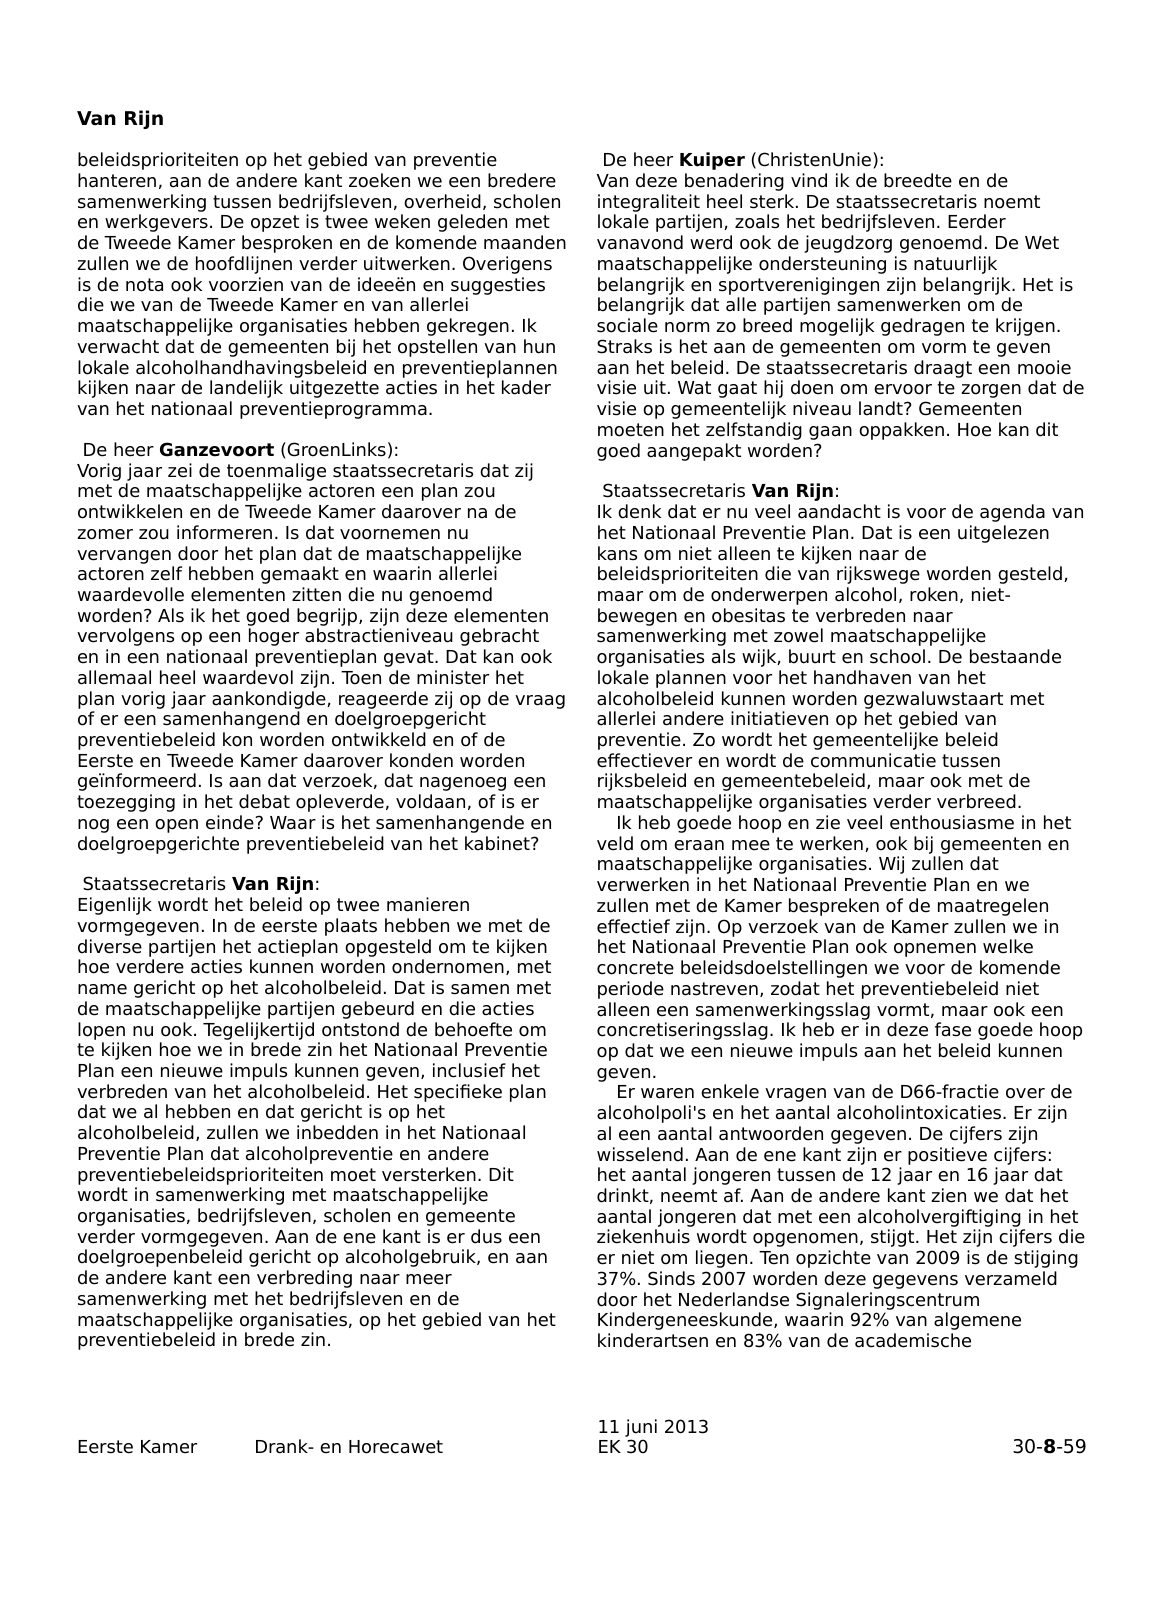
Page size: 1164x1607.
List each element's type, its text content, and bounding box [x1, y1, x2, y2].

text beleidsprioriteiten op het gebied van preventie hanteren, aan de andere kant zoeken we een bredere samenwerking tussen bedrijfsleven, overheid, scholen en werkgevers. De opzet is twee weken geleden met de Tweede Kamer besproken en de komende maanden zullen we de hoofdlijnen verder uitwerken. Overigens is de nota ook voorzien van de ideeën en suggesties die we van de Tweede Kamer en van allerlei maatschappelijke organisaties hebben gekregen. Ik verwacht dat de gemeenten bij het opstellen van hun lokale alcoholhandhavingsbeleid en preventieplannen kijken naar de landelijk uitgezette acties in het kader van het nationaal preventieprogramma. [77, 150, 567, 420]
text Ik heb goede hoop en zie veel enthousiasme in het veld om eraan mee te werken, ook bij gemeenten en maatschappelijke organisaties. Wij zullen dat verwerken in het Nationaal Preventie Plan en we zullen met de Kamer bespreken of de maatregelen effectief zijn. Op verzoek van de Kamer zullen we in het Nationaal Preventie Plan ook opnemen welke concrete beleidsdoelstellingen we voor de komende periode nastreven, zodat het preventiebeleid niet alleen een samenwerkingsslag vormt, maar ook een concretiseringsslag. Ik heb er in deze fase goede hoop op dat we een nieuwe impuls aan het beleid kunnen geven. [596, 813, 1087, 1082]
text Ik denk dat er nu veel aandacht is voor de agenda van het Nationaal Preventie Plan. Dat is een uitgelezen kans om niet alleen te kijken naar de beleidsprioriteiten die van rijkswege worden gesteld, maar om de onderwerpen alcohol, roken, niet-bewegen en obesitas te verbreden naar samenwerking met zowel maatschappelijke organisaties als wijk, buurt en school. De bestaande lokale plannen voor het handhaven van het alcoholbeleid kunnen worden gezwaluwstaart met allerlei andere initiatieven op het gebied van preventie. Zo wordt het gemeentelijke beleid effectiever en wordt de communicatie tussen rijksbeleid en gemeentebeleid, maar ook met de maatschappelijke organisaties verder verbreed. [596, 502, 1087, 813]
text Staatssecretaris Van Rijn: [596, 481, 1087, 502]
text De heer Ganzevoort (GroenLinks): [77, 440, 567, 460]
text Van deze benadering vind ik de breedte en de integraliteit heel sterk. De staatssecretaris noemt lokale partijen, zoals het bedrijfsleven. Eerder vanavond werd ook de jeugdzorg genoemd. De Wet maatschappelijke ondersteuning is natuurlijk belangrijk en sportverenigingen zijn belangrijk. Het is belangrijk dat alle partijen samenwerken om de sociale norm zo breed mogelijk gedragen te krijgen. Straks is het aan de gemeenten om vorm te geven aan het beleid. De staatssecretaris draagt een mooie visie uit. Wat gaat hij doen om ervoor te zorgen dat de visie op gemeentelijk niveau landt? Gemeenten moeten het zelfstandig gaan oppakken. Hoe kan dit goed aangepakt worden? [596, 171, 1087, 461]
text De heer Kuiper (ChristenUnie): [596, 150, 1087, 171]
text Eigenlijk wordt het beleid op twee manieren vormgegeven. In de eerste plaats hebben we met de diverse partijen het actieplan opgesteld om te kijken hoe verdere acties kunnen worden ondernomen, met name gericht op het alcoholbeleid. Dat is samen met de maatschappelijke partijen gebeurd en die acties lopen nu ook. Tegelijkertijd ontstond de behoefte om te kijken hoe we in brede zin het Nationaal Preventie Plan een nieuwe impuls kunnen geven, inclusief het verbreden van het alcoholbeleid. Het specifieke plan dat we al hebben en dat gericht is op het alcoholbeleid, zullen we inbedden in het Nationaal Preventie Plan dat alcoholpreventie en andere preventiebeleidsprioriteiten moet versterken. Dit wordt in samenwerking met maatschappelijke organisaties, bedrijfsleven, scholen en gemeente verder vormgegeven. Aan de ene kant is er dus een doelgroepenbeleid gericht op alcoholgebruik, en aan de andere kant een verbreding naar meer samenwerking met het bedrijfsleven en de maatschappelijke organisaties, op het gebied van het preventiebeleid in brede zin. [77, 895, 567, 1351]
text Er waren enkele vragen van de D66-fractie over de alcoholpoli's en het aantal alcoholintoxicaties. Er zijn al een aantal antwoorden gegeven. De cijfers zijn wisselend. Aan de ene kant zijn er positieve cijfers: het aantal jongeren tussen de 12 jaar en 16 jaar dat drinkt, neemt af. Aan de andere kant zien we dat het aantal jongeren dat met een alcoholvergiftiging in het ziekenhuis wordt opgenomen, stijgt. Het zijn cijfers die er niet om liegen. Ten opzichte van 2009 is de stijging 37%. Sinds 2007 worden deze gegevens verzameld door het Nederlandse Signaleringscentrum Kindergeneeskunde, waarin 92% van algemene kinderartsen en 83% van de academische [596, 1082, 1087, 1352]
text Staatssecretaris Van Rijn: [77, 874, 567, 895]
text Vorig jaar zei de toenmalige staatssecretaris dat zij met de maatschappelijke actoren een plan zou ontwikkelen en de Tweede Kamer daarover na de zomer zou informeren. Is dat voornemen nu vervangen door het plan dat de maatschappelijke actoren zelf hebben gemaakt en waarin allerlei waardevolle elementen zitten die nu genoemd worden? Als ik het goed begrijp, zijn deze elementen vervolgens op een hoger abstractieniveau gebracht en in een nationaal preventieplan gevat. Dat kan ook allemaal heel waardevol zijn. Toen de minister het plan vorig jaar aankondigde, reageerde zij op de vraag of er een samenhangend en doelgroepgericht preventiebeleid kon worden ontwikkeld en of de Eerste en Tweede Kamer daarover konden worden geïnformeerd. Is aan dat verzoek, dat nagenoeg een toezegging in het debat opleverde, voldaan, of is er nog een open einde? Waar is het samenhangende en doelgroepgerichte preventiebeleid van het kabinet? [77, 460, 567, 854]
